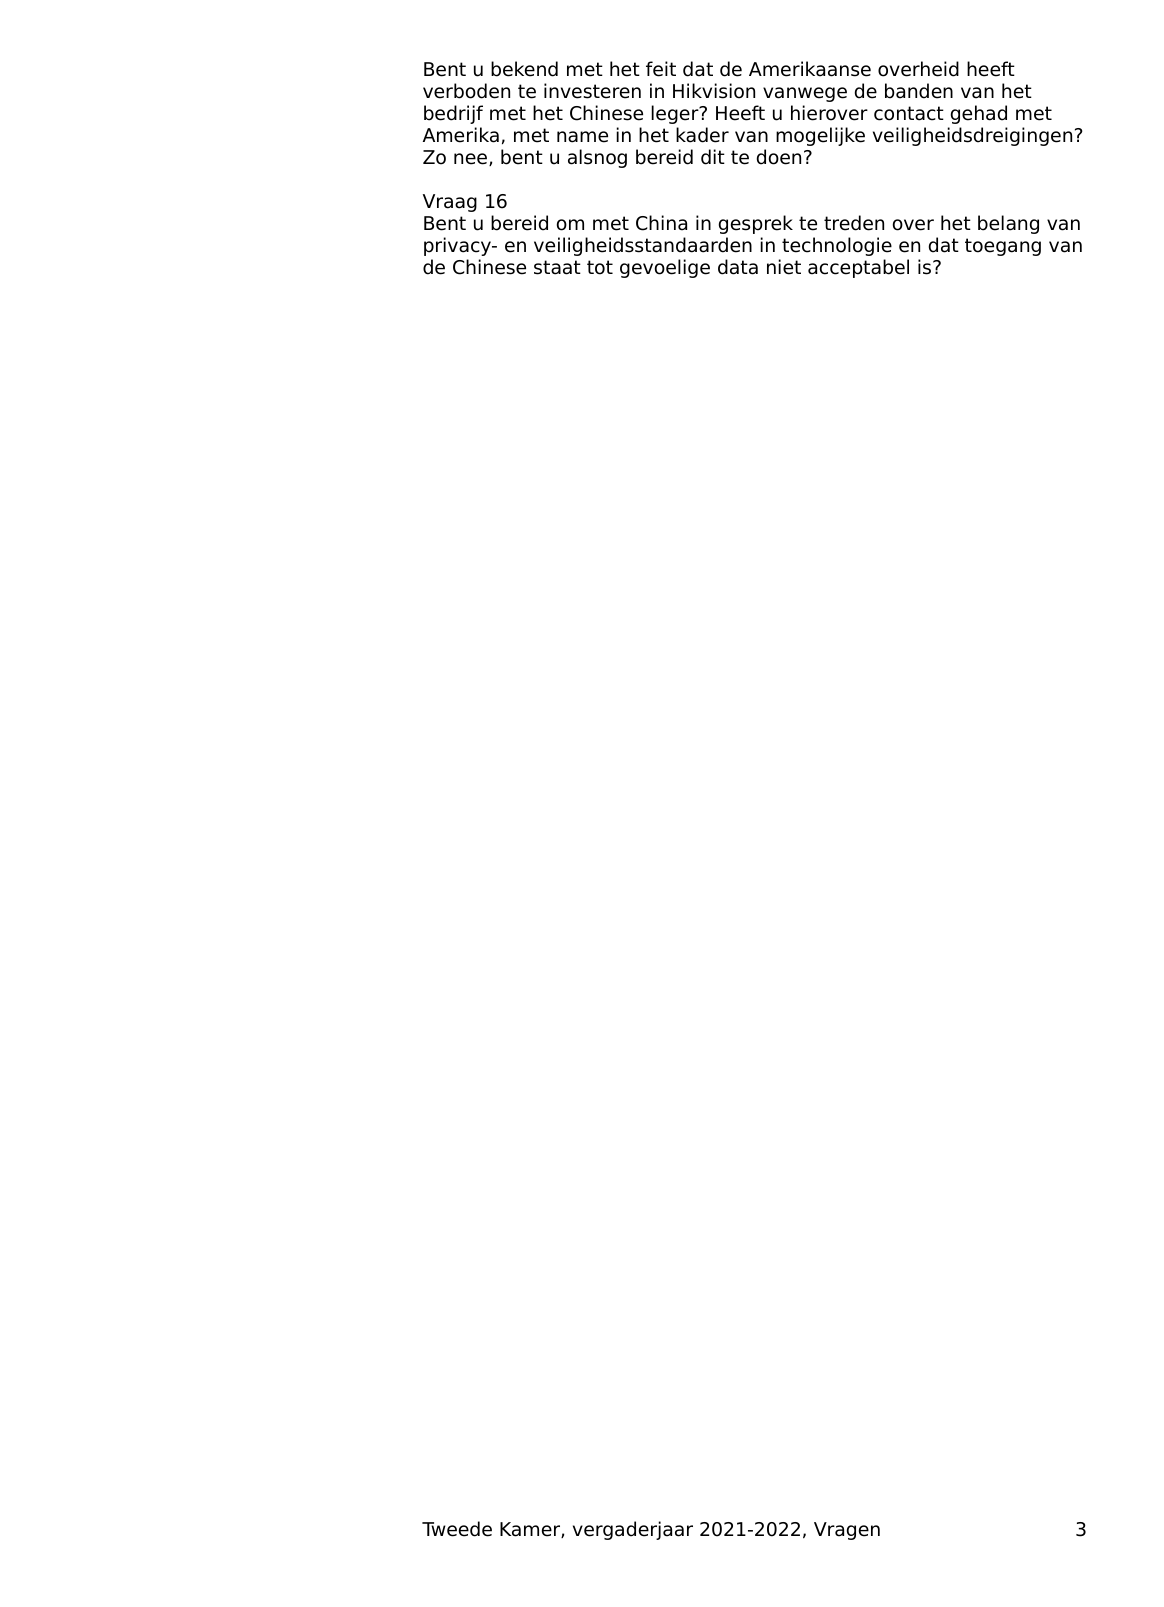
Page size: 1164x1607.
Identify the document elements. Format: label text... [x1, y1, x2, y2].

text Bent u bekend met het feit dat de Amerikaanse overheid heeft verboden te investeren in Hikvision vanwege de banden van het bedrijf met het Chinese leger? Heeft u hierover contact gehad met Amerika, met name in het kader van mogelijke veiligheidsdreigingen? Zo nee, bent u alsnog bereid dit te doen? [422, 59, 1087, 169]
text Bent u bereid om met China in gesprek te treden over het belang van privacy- en veiligheidsstandaarden in technologie en dat toegang van de Chinese staat tot gevoelige data niet acceptabel is? [422, 213, 1087, 279]
text Vraag 16 [422, 191, 1087, 213]
